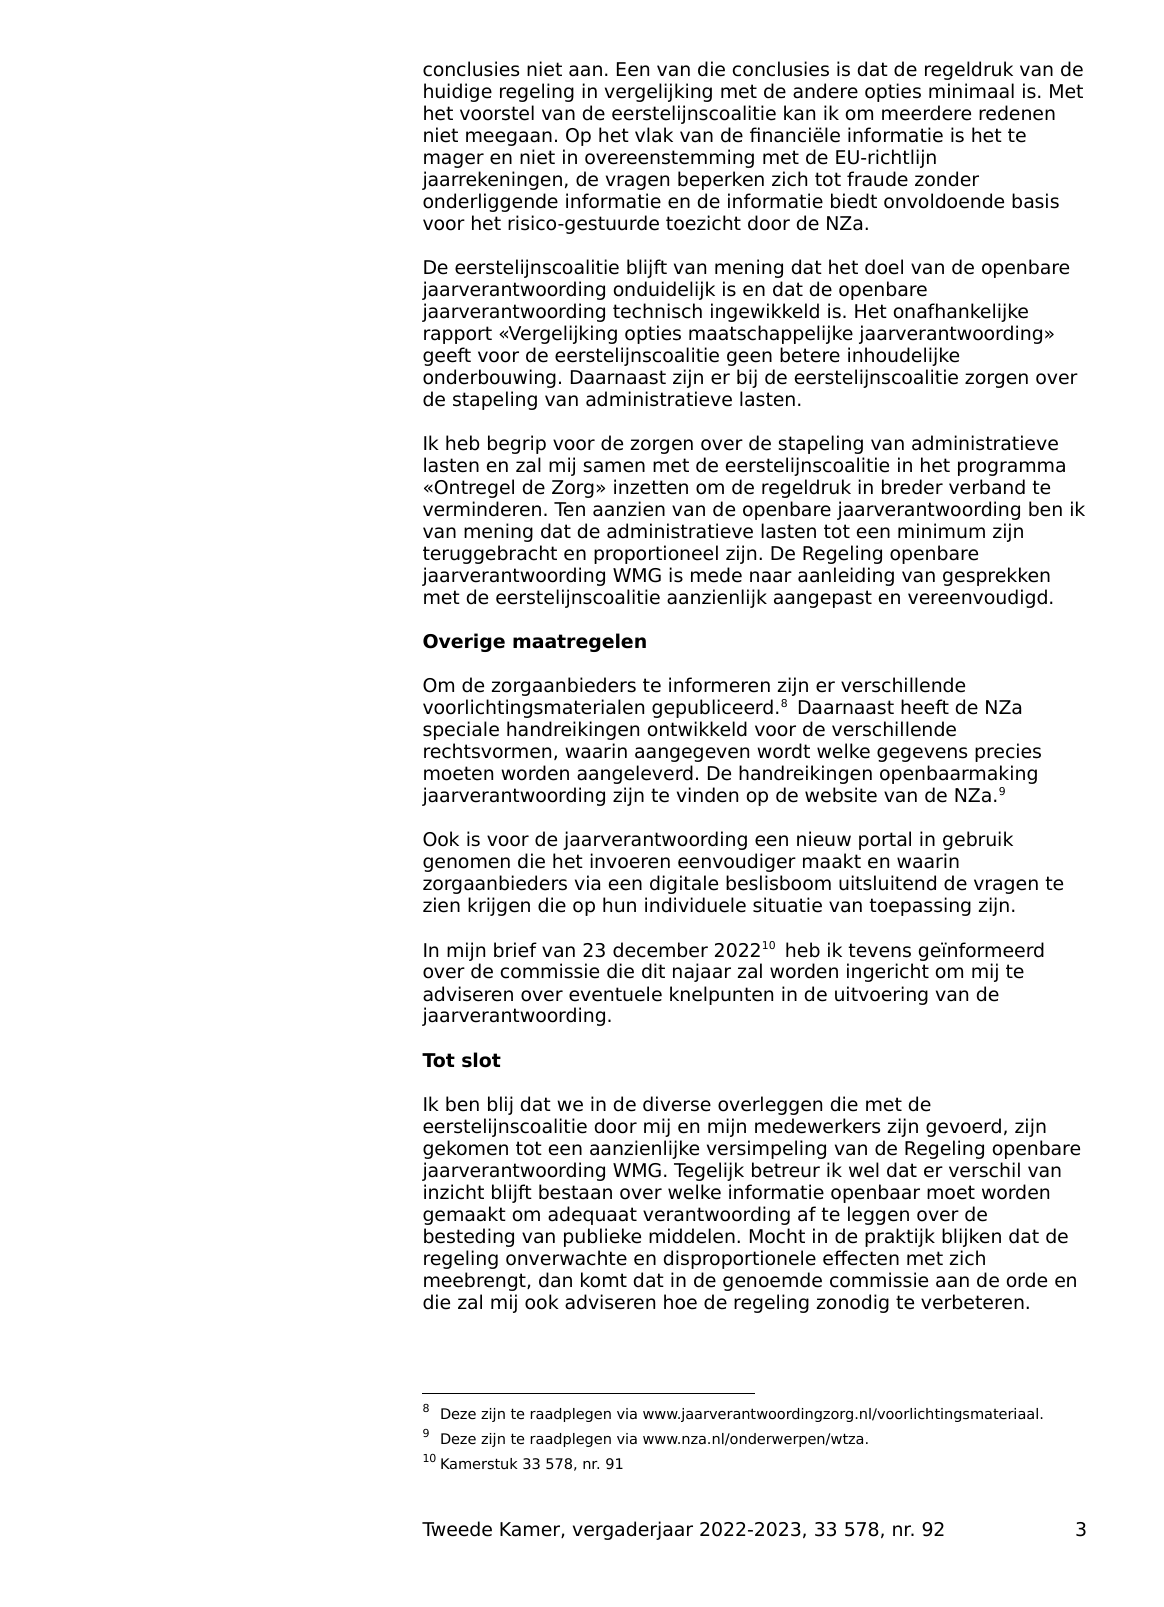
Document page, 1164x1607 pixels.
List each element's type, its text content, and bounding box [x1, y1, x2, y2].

text Ik heb begrip voor de zorgen over de stapeling van administratieve lasten en zal mij samen met de eerstelijnscoalitie in het programma «Ontregel de Zorg» inzetten om de regeldruk in breder verband te verminderen. Ten aanzien van de openbare jaarverantwoording ben ik van mening dat de administratieve lasten tot een minimum zijn teruggebracht en proportioneel zijn. De Regeling openbare jaarverantwoording WMG is mede naar aanleiding van gesprekken met de eerstelijnscoalitie aanzienlijk aangepast en vereenvoudigd. [422, 433, 1087, 609]
text conclusies niet aan. Een van die conclusies is dat de regeldruk van de huidige regeling in vergelijking met de andere opties minimaal is. Met het voorstel van de eerstelijnscoalitie kan ik om meerdere redenen niet meegaan. Op het vlak van de financiële informatie is het te mager en niet in overeenstemming met de EU-richtlijn jaarrekeningen, de vragen beperken zich tot fraude zonder onderliggende informatie en de informatie biedt onvoldoende basis voor het risico-gestuurde toezicht door de NZa. [422, 59, 1087, 235]
text De eerstelijnscoalitie blijft van mening dat het doel van de openbare jaarverantwoording onduidelijk is en dat de openbare jaarverantwoording technisch ingewikkeld is. Het onafhankelijke rapport «Vergelijking opties maatschappelijke jaarverantwoording» geeft voor de eerstelijnscoalitie geen betere inhoudelijke onderbouwing. Daarnaast zijn er bij de eerstelijnscoalitie zorgen over de stapeling van administratieve lasten. [422, 257, 1087, 411]
subtitle Tot slot [422, 1049, 1087, 1072]
text Kamerstuk 33 578, nr. 91 [422, 1452, 1087, 1474]
text Deze zijn te raadplegen via www.jaarverantwoordingzorg.nl/voorlichtingsmateriaal. [422, 1402, 1087, 1424]
text Ik ben blij dat we in de diverse overleggen die met de eerstelijnscoalitie door mij en mijn medewerkers zijn gevoerd, zijn gekomen tot een aanzienlijke versimpeling van de Regeling openbare jaarverantwoording WMG. Tegelijk betreur ik wel dat er verschil van inzicht blijft bestaan over welke informatie openbaar moet worden gemaakt om adequaat verantwoording af te leggen over de besteding van publieke middelen. Mocht in de praktijk blijken dat de regeling onverwachte en disproportionele effecten met zich meebrengt, dan komt dat in de genoemde commissie aan de orde en die zal mij ook adviseren hoe de regeling zonodig te verbeteren. [422, 1094, 1087, 1313]
text Ook is voor de jaarverantwoording een nieuw portal in gebruik genomen die het invoeren eenvoudiger maakt en waarin zorgaanbieders via een digitale beslisboom uitsluitend de vragen te zien krijgen die op hun individuele situatie van toepassing zijn. [422, 829, 1087, 917]
text Om de zorgaanbieders te informeren zijn er verschillende voorlichtingsmaterialen gepubliceerd. Daarnaast heeft de NZa speciale handreikingen ontwikkeld voor de verschillende rechtsvormen, waarin aangegeven wordt welke gegevens precies moeten worden aangeleverd. De handreikingen openbaarmaking jaarverantwoording zijn te vinden op de website van de NZa. [422, 675, 1087, 807]
text Deze zijn te raadplegen via www.nza.nl/onderwerpen/wtza. [422, 1427, 1087, 1449]
subtitle Overige maatregelen [422, 631, 1087, 653]
text In mijn brief van 23 december 2022 heb ik tevens geïnformeerd over de commissie die dit najaar zal worden ingericht om mij te adviseren over eventuele knelpunten in de uitvoering van de jaarverantwoording. [422, 939, 1087, 1027]
